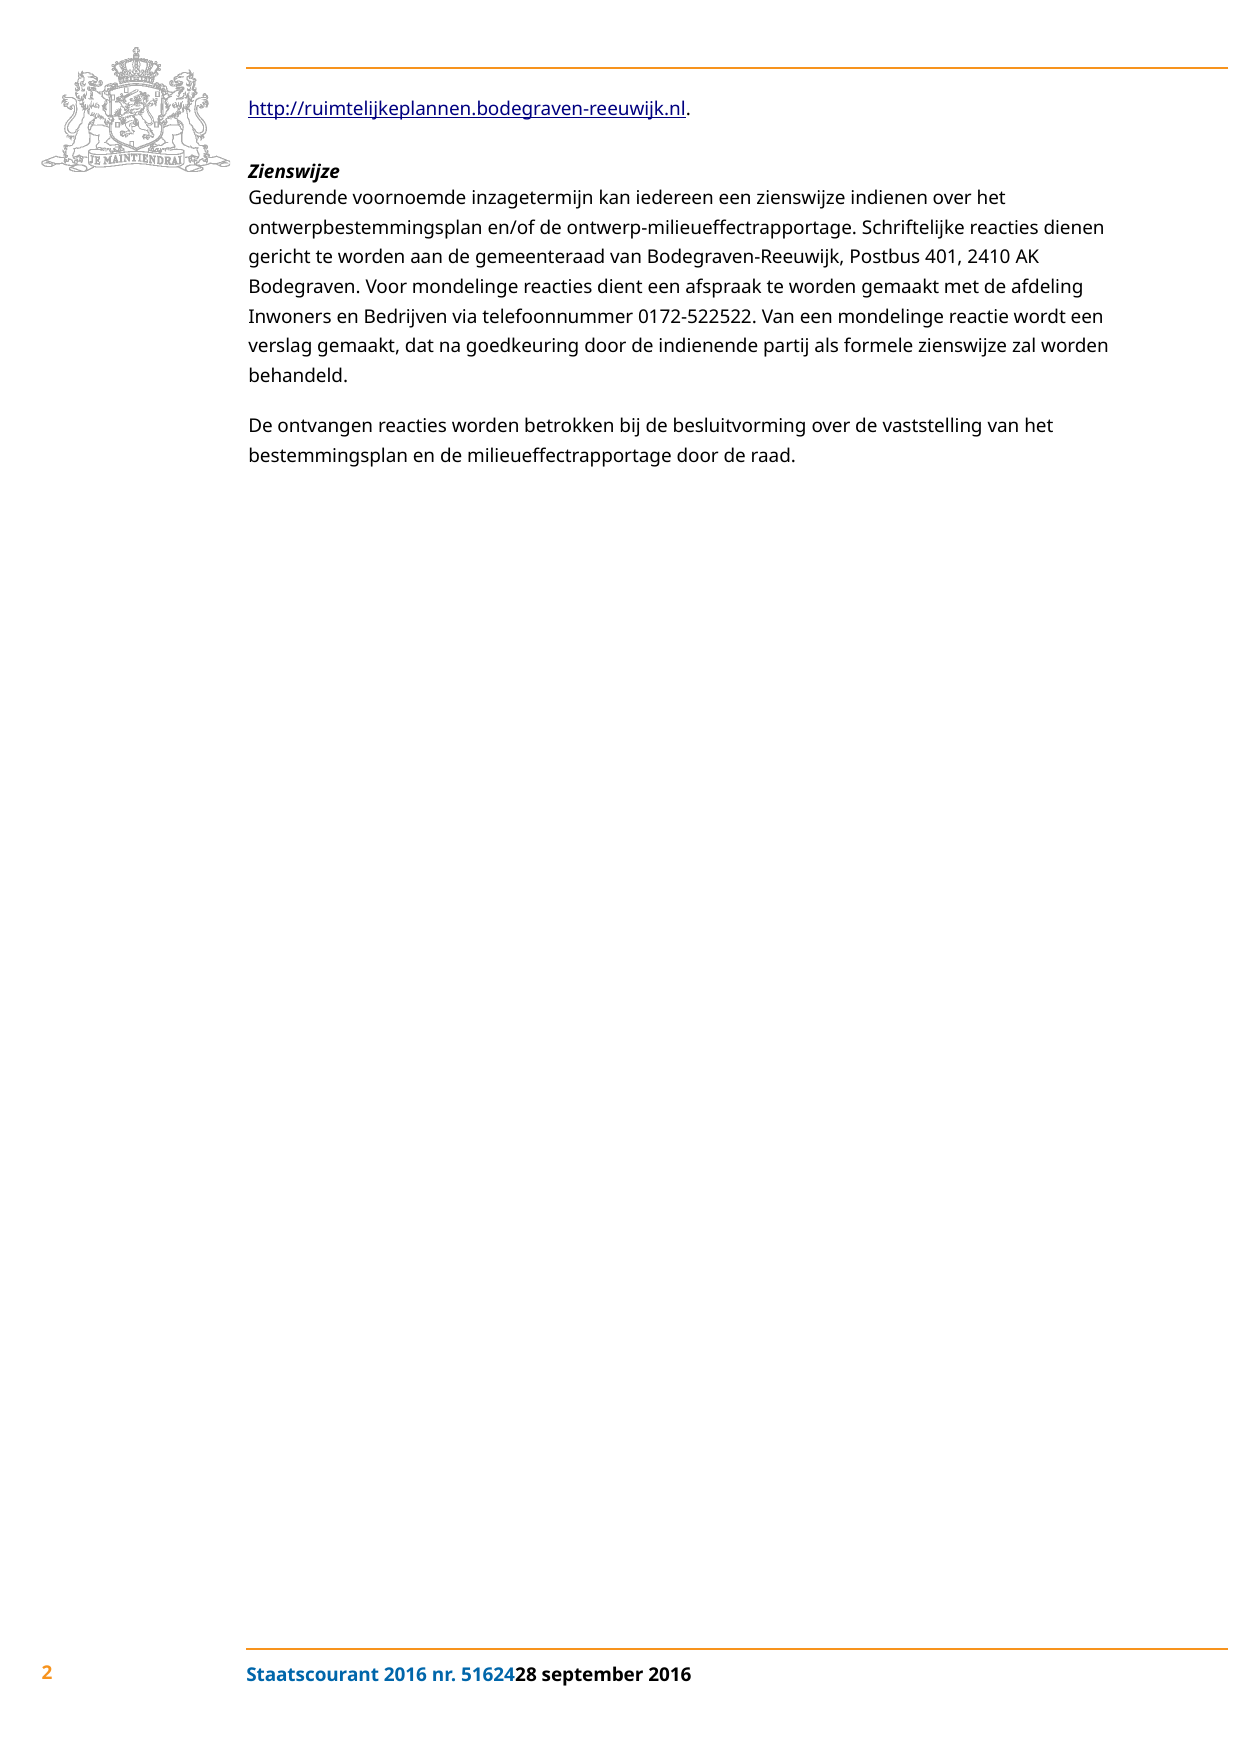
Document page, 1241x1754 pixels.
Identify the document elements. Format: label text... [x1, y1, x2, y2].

text Gedurende voornoemde inzagetermijn kan iedereen een zienswijze indienen over het ontwerpbestemmingsplan en/of de ontwerp-milieueffectrapportage. Schriftelijke reacties dienen gericht te worden aan de gemeenteraad van Bodegraven-Reeuwijk, Postbus 401, 2410 AK Bodegraven. Voor mondelinge reacties dient een afspraak te worden gemaakt met de afdeling Inwoners en Bedrijven via telefoonnummer 0172-522522. Van een mondelinge reactie wordt een verslag gemaakt, dat na goedkeuring door de indienende partij als formele zienswijze zal worden behandeld. [248, 184, 1152, 388]
text De ontvangen reacties worden betrokken bij de besluitvorming over de vaststelling van het bestemmingsplan en de milieueffectrapportage door de raad. [248, 412, 1152, 468]
text http://ruimtelijkeplannen.bodegraven-reeuwijk.nl. [248, 95, 1152, 121]
picture [41, 47, 231, 172]
text Zienswijze [248, 159, 1152, 184]
